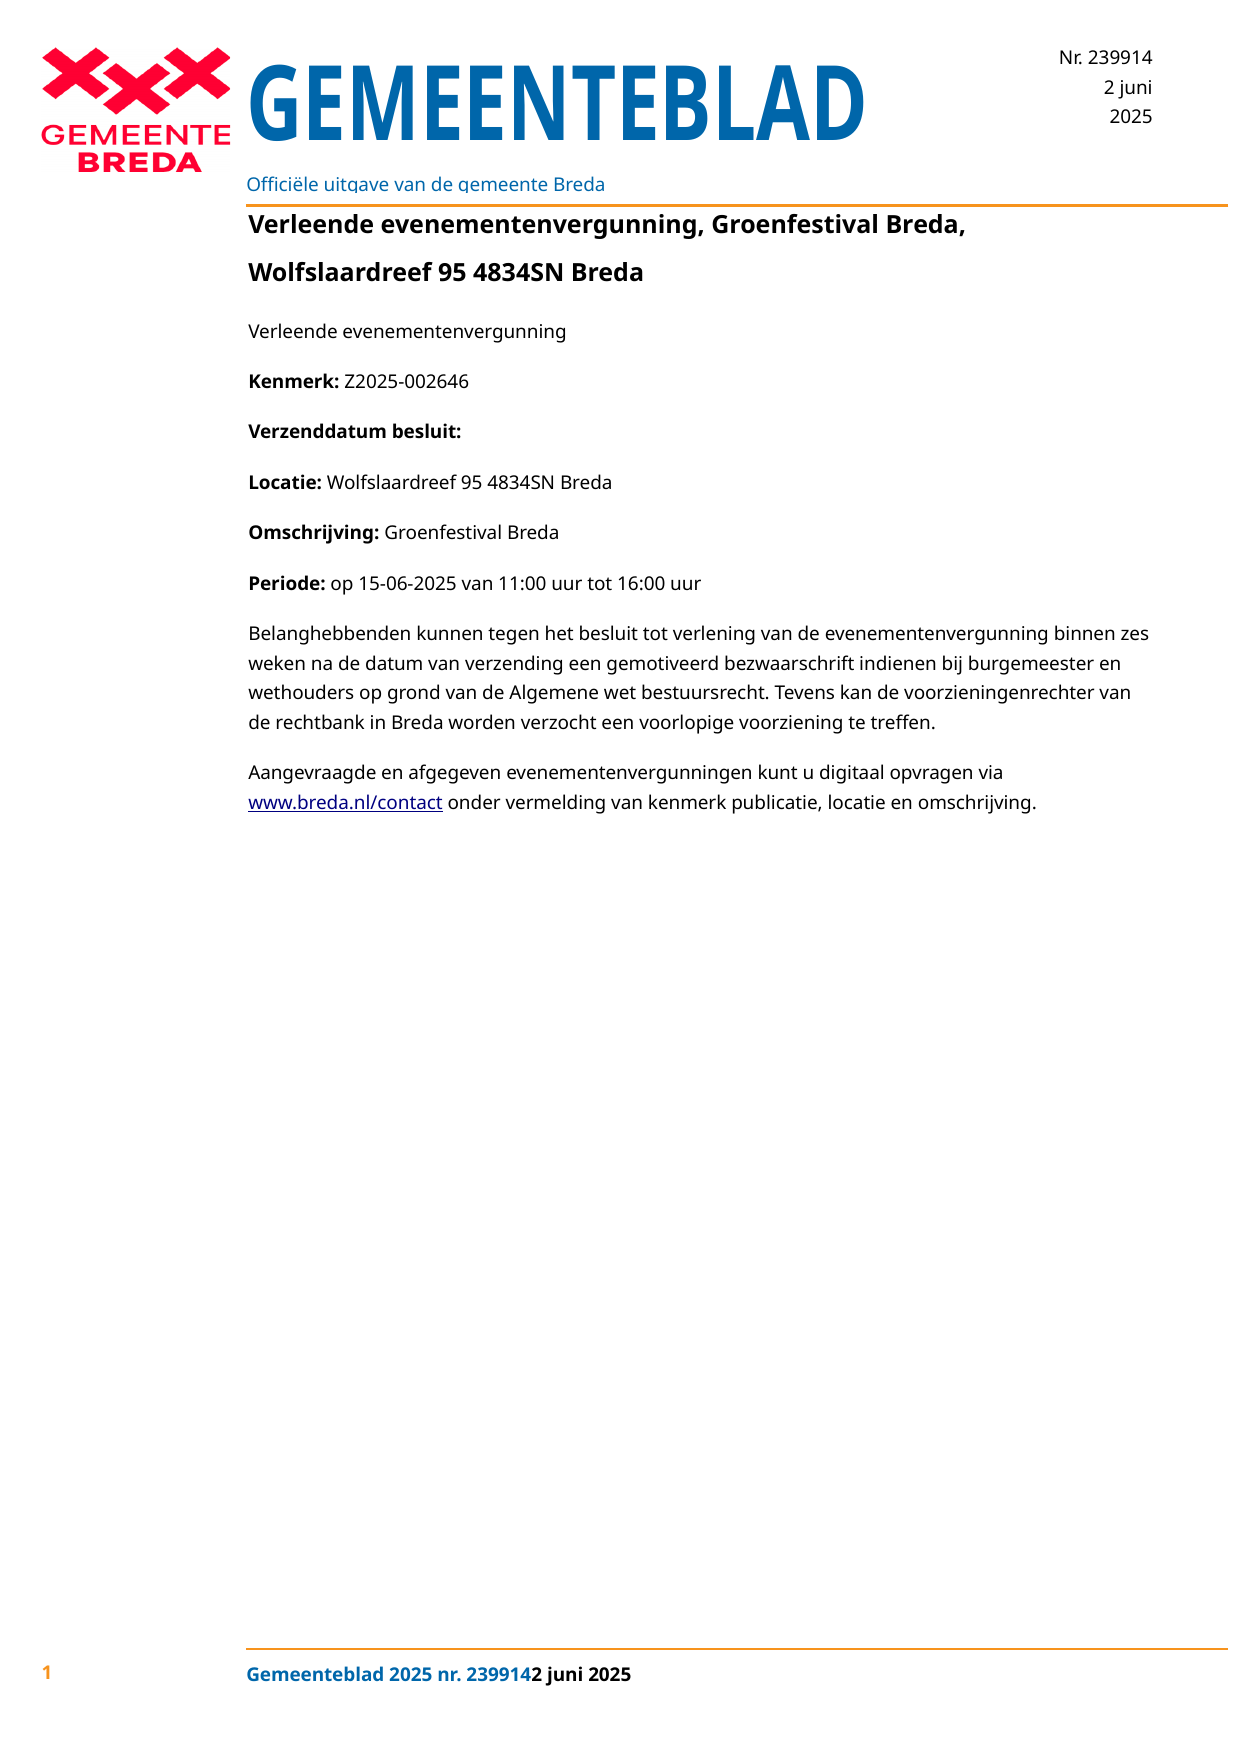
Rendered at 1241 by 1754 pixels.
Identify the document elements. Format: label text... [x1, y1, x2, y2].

text Periode: op 15-06-2025 van 11:00 uur tot 16:00 uur [248, 570, 1152, 596]
text Kenmerk: Z2025-002646 [248, 368, 1152, 394]
text Locatie: Wolfslaardreef 95 4834SN Breda [248, 469, 1152, 495]
text Verzenddatum besluit: [248, 419, 1152, 444]
text Verleende evenementenvergunning [248, 318, 1152, 344]
text Omschrijving: Groenfestival Breda [248, 519, 1152, 545]
text Aangevraagde en afgegeven evenementenvergunningen kunt u digitaal opvragen via www.breda.nl/contact onder vermelding van kenmerk publicatie, locatie en omschrijving. [248, 759, 1152, 815]
picture [41, 47, 231, 172]
text Verleende evenementenvergunning, Groenfestival Breda, Wolfslaardreef 95 4834SN Breda [248, 207, 1152, 288]
text Belanghebbenden kunnen tegen het besluit tot verlening van de evenementenvergunning binnen zes weken na de datum van verzending een gemotiveerd bezwaarschrift indienen bij burgemeester en wethouders op grond van de Algemene wet bestuursrecht. Tevens kan de voorzieningenrechter van de rechtbank in Breda worden verzocht een voorlopige voorziening te treffen. [248, 620, 1152, 735]
